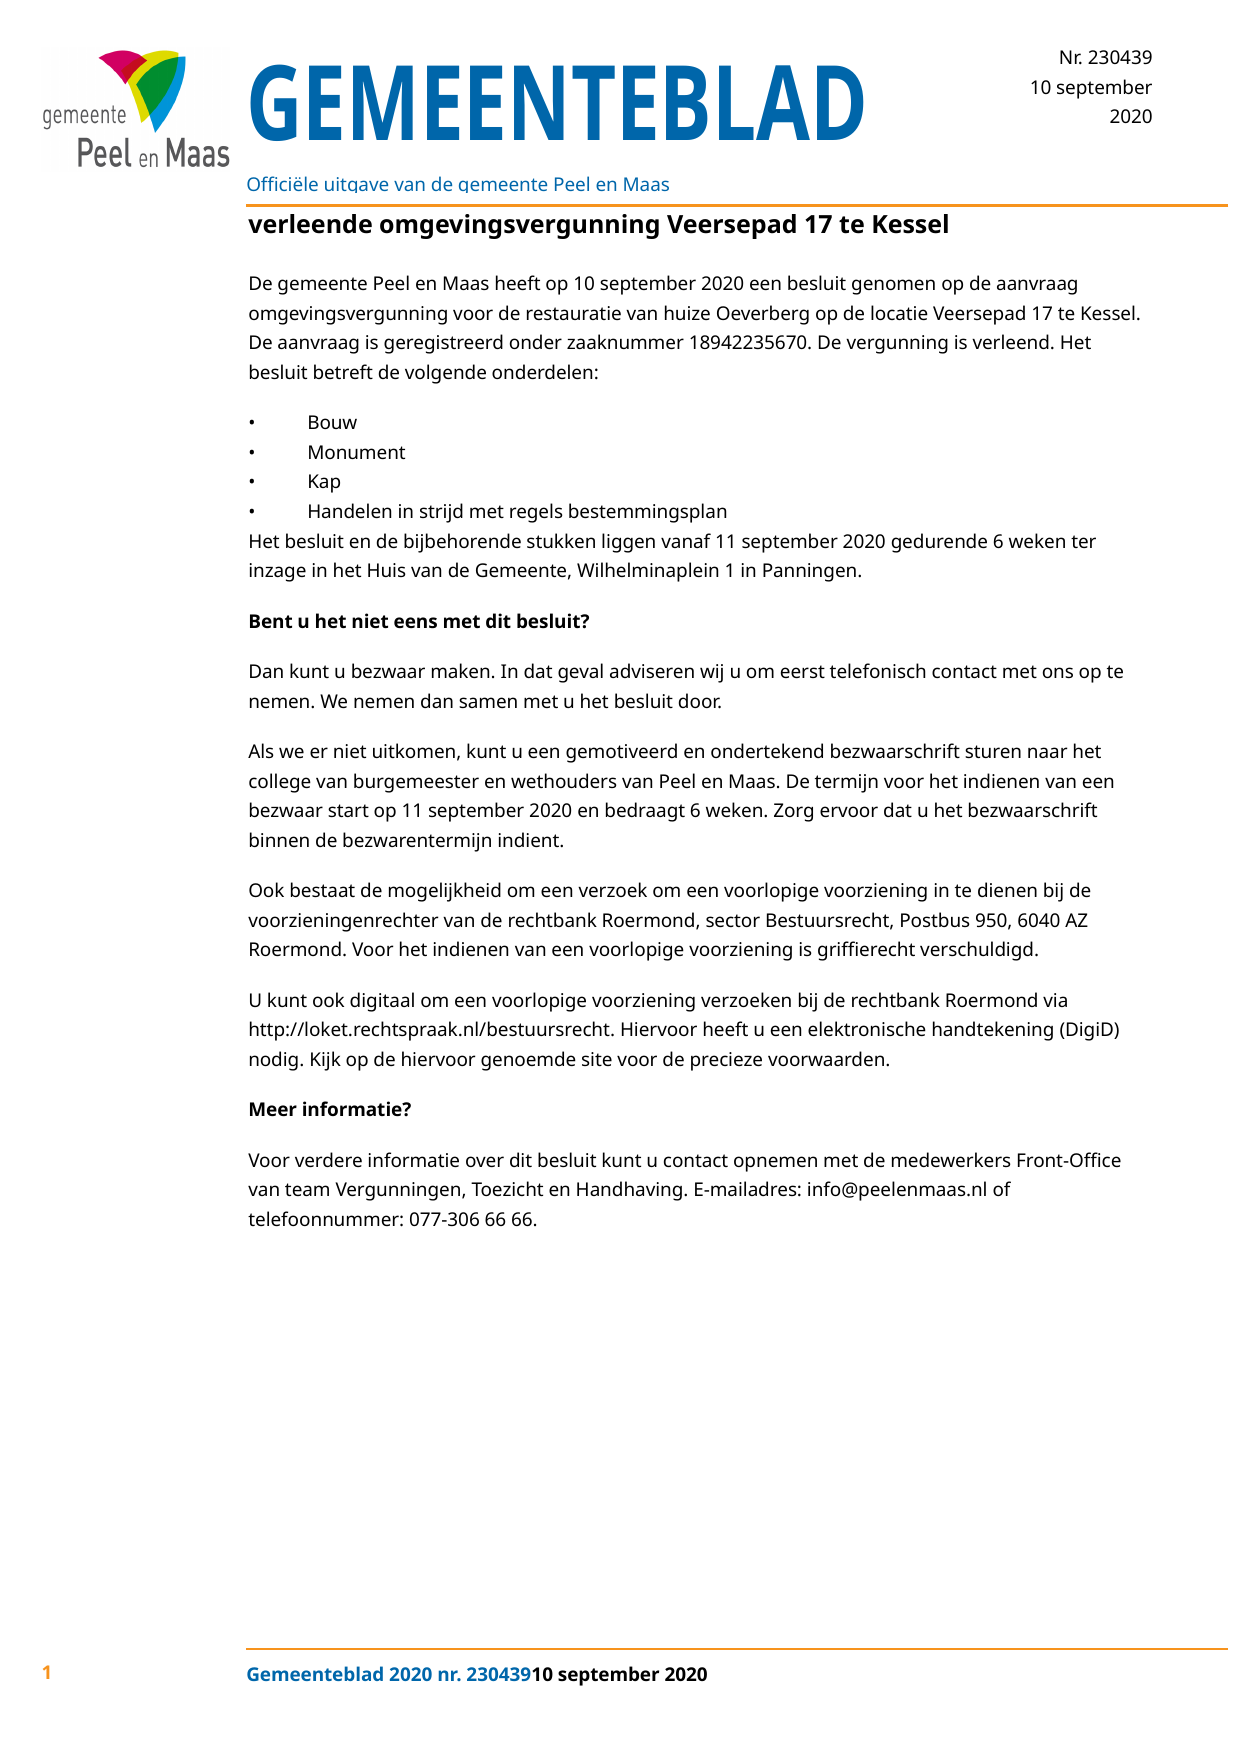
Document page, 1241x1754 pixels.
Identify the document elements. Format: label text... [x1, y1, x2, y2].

list Handelen in strijd met regels bestemmingsplan [248, 498, 1152, 524]
text U kunt ook digitaal om een voorlopige voorziening verzoeken bij de rechtbank Roermond via http://loket.rechtspraak.nl/bestuursrecht. Hiervoor heeft u een elektronische handtekening (DigiD) nodig. Kijk op de hiervoor genoemde site voor de precieze voorwaarden. [248, 987, 1152, 1072]
picture [41, 47, 231, 172]
text Als we er niet uitkomen, kunt u een gemotiveerd en ondertekend bezwaarschrift sturen naar het college van burgemeester en wethouders van Peel en Maas. De termijn voor het indienen van een bezwaar start op 11 september 2020 en bedraagt 6 weken. Zorg ervoor dat u het bezwaarschrift binnen de bezwarentermijn indient. [248, 738, 1152, 853]
list Kap [248, 469, 1152, 494]
list Monument [248, 439, 1152, 465]
list Bouw [248, 409, 1152, 435]
text Bent u het niet eens met dit besluit? [248, 608, 1152, 633]
text Ook bestaat de mogelijkheid om een verzoek om een voorlopige voorziening in te dienen bij de voorzieningenrechter van de rechtbank Roermond, sector Bestuursrecht, Postbus 950, 6040 AZ Roermond. Voor het indienen van een voorlopige voorziening is griffierecht verschuldigd. [248, 877, 1152, 962]
text Voor verdere informatie over dit besluit kunt u contact opnemen met de medewerkers Front-Office van team Vergunningen, Toezicht en Handhaving. E-mailadres: info@peelenmaas.nl of telefoonnummer: 077-306 66 66. [248, 1147, 1152, 1232]
text De gemeente Peel en Maas heeft op 10 september 2020 een besluit genomen op de aanvraag omgevingsvergunning voor de restauratie van huize Oeverberg op de locatie Veersepad 17 te Kessel. De aanvraag is geregistreerd onder zaaknummer 18942235670. De vergunning is verleend. Het besluit betreft de volgende onderdelen: [248, 270, 1152, 385]
text Dan kunt u bezwaar maken. In dat geval adviseren wij u om eerst telefonisch contact met ons op te nemen. We nemen dan samen met u het besluit door. [248, 658, 1152, 713]
text Het besluit en de bijbehorende stukken liggen vanaf 11 september 2020 gedurende 6 weken ter inzage in het Huis van de Gemeente, Wilhelminaplein 1 in Panningen. [248, 528, 1152, 583]
text Meer informatie? [248, 1097, 1152, 1122]
text verleende omgevingsvergunning Veersepad 17 te Kessel [248, 207, 1152, 241]
